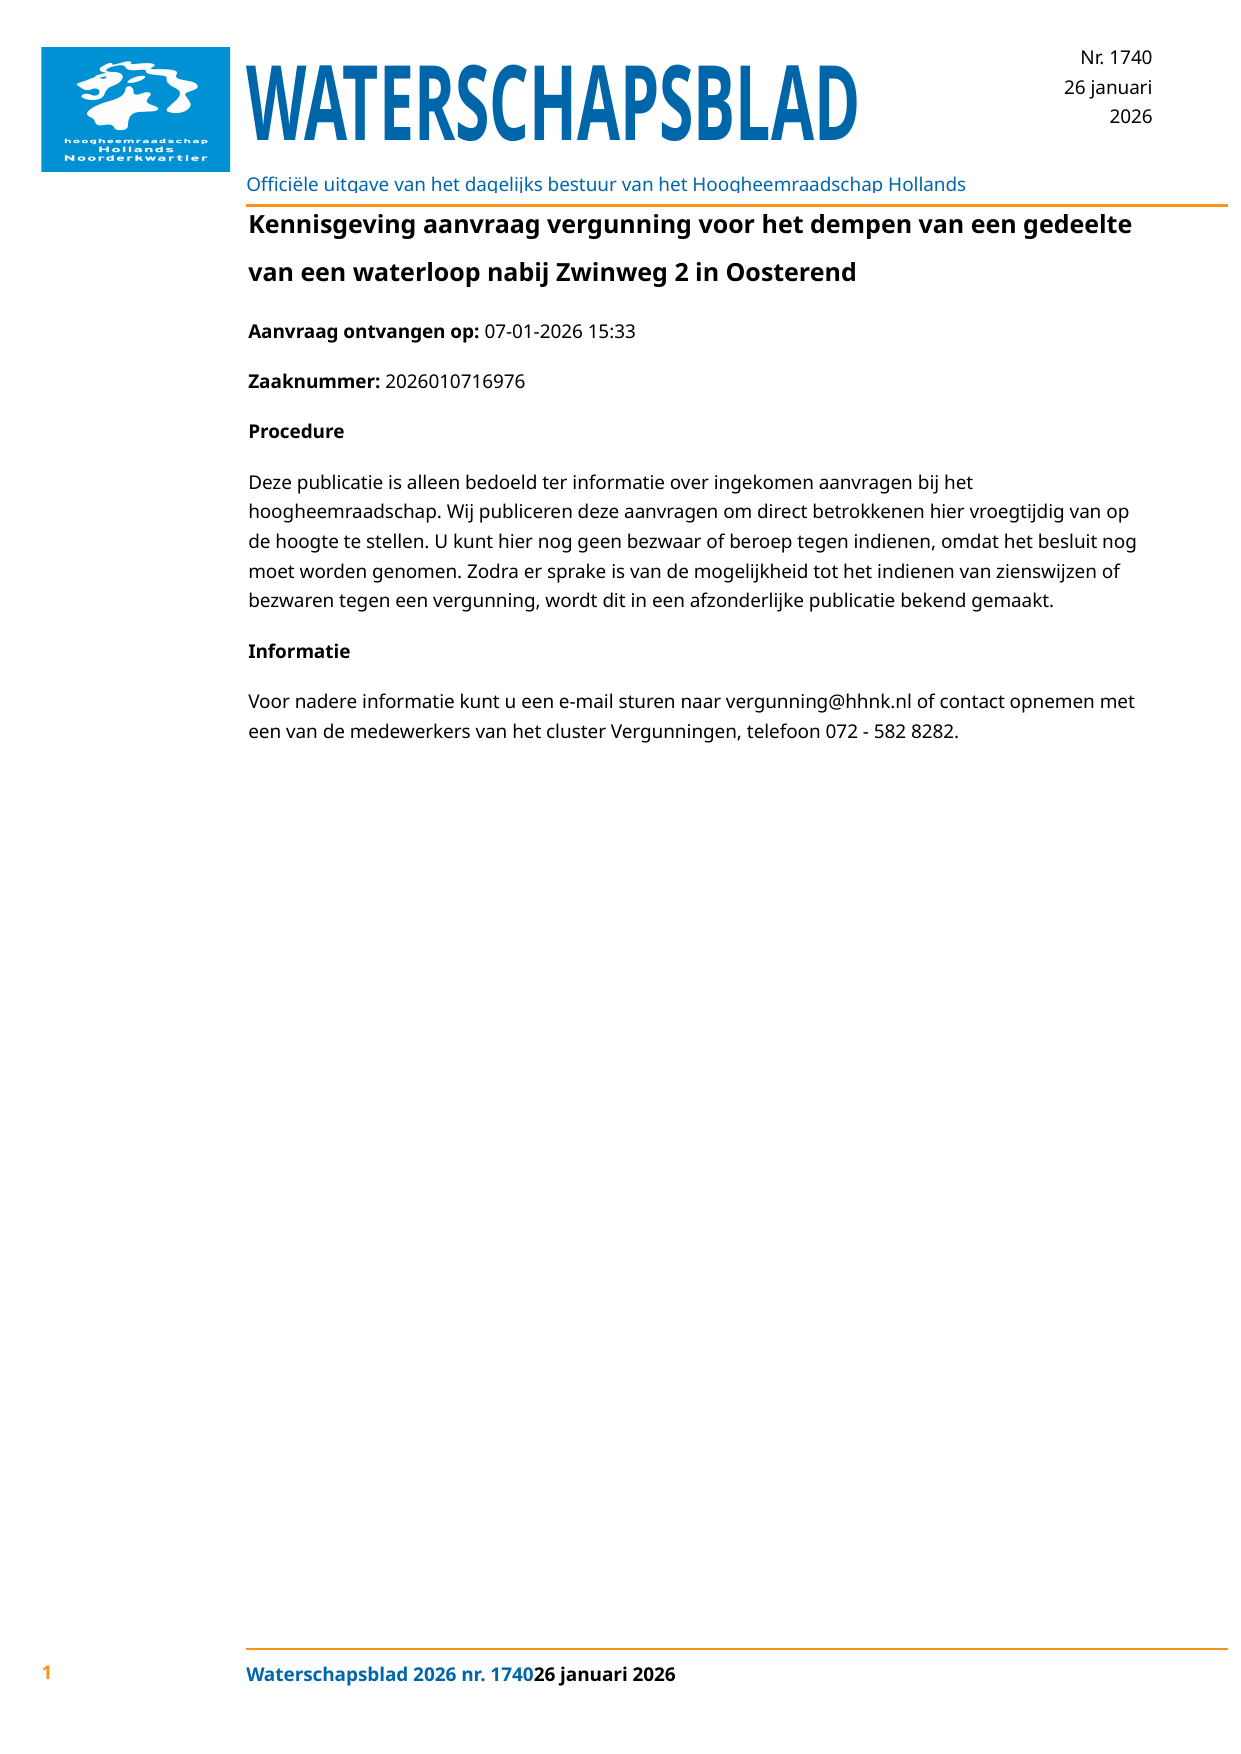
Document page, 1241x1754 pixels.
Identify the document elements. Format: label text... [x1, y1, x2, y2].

text Voor nadere informatie kunt u een e-mail sturen naar vergunning@hhnk.nl of contact opnemen met een van de medewerkers van het cluster Vergunningen, telefoon 072 - 582 8282. [248, 688, 1152, 744]
picture [129, 76, 144, 82]
text Zaaknummer: 2026010716976 [248, 368, 1152, 394]
text Deze publicatie is alleen bedoeld ter informatie over ingekomen aanvragen bij het hoogheemraadschap. Wij publiceren deze aanvragen om direct betrokkenen hier vroegtijdig van op de hoogte te stellen. U kunt hier nog geen bezwaar of beroep tegen indienen, omdat het besluit nog moet worden genomen. Zodra er sprake is van de mogelijkheid tot het indienen van zienswijzen of bezwaren tegen een vergunning, wordt dit in een afzonderlijke publicatie bekend gemaakt. [248, 469, 1152, 613]
text Informatie [248, 638, 1152, 664]
text Kennisgeving aanvraag vergunning voor het dempen van een gedeelte van een waterloop nabij Zwinweg 2 in Oosterend [248, 207, 1152, 288]
picture [78, 64, 122, 99]
text Procedure [248, 419, 1152, 444]
text Aanvraag ontvangen op: 07-01-2026 15:33 [248, 318, 1152, 344]
picture [88, 87, 157, 130]
picture [118, 62, 197, 112]
